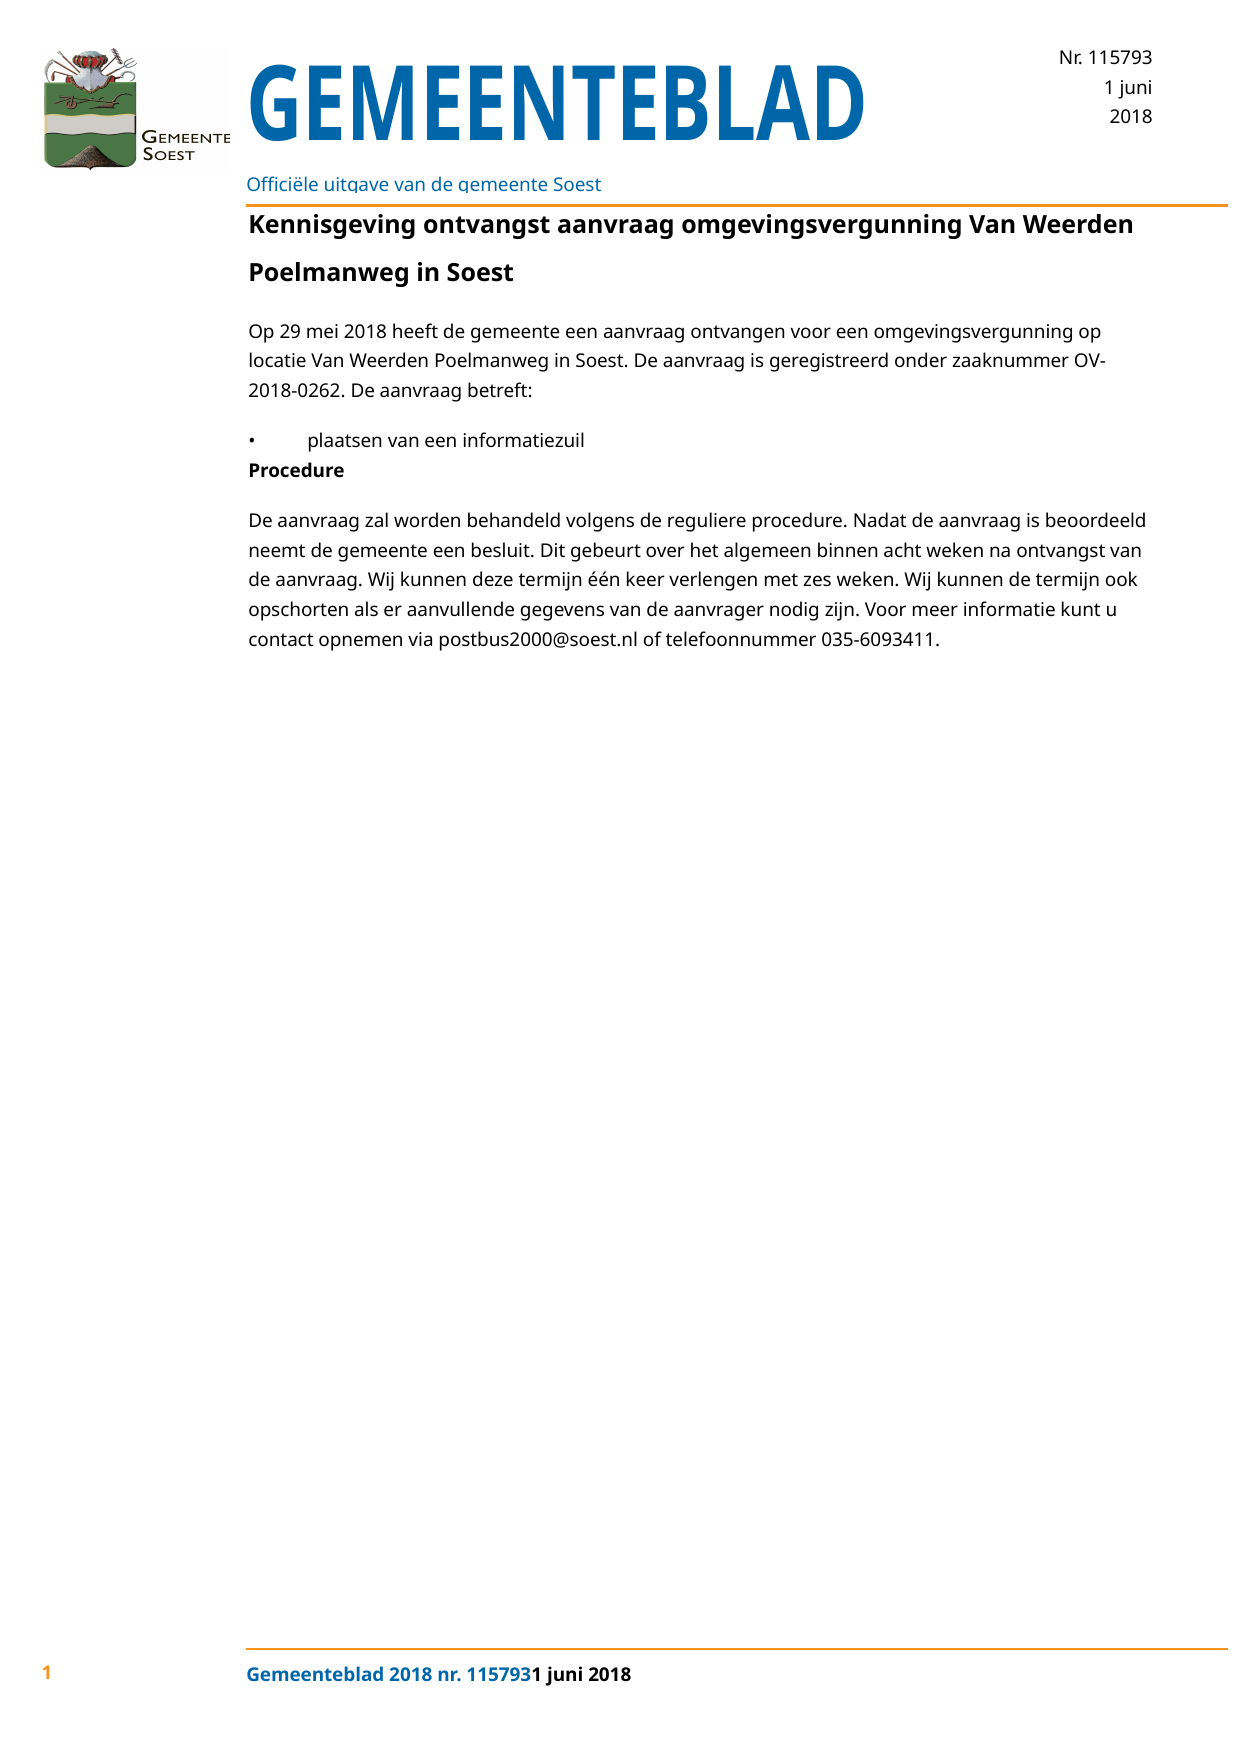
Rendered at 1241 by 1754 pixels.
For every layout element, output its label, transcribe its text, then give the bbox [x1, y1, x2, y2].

text Procedure [248, 457, 1152, 483]
text De aanvraag zal worden behandeld volgens de reguliere procedure. Nadat de aanvraag is beoordeeld neemt de gemeente een besluit. Dit gebeurt over het algemeen binnen acht weken na ontvangst van de aanvraag. Wij kunnen deze termijn één keer verlengen met zes weken. Wij kunnen de termijn ook opschorten als er aanvullende gegevens van de aanvrager nodig zijn. Voor meer informatie kunt u contact opnemen via postbus2000@soest.nl of telefoonnummer 035-6093411. [248, 507, 1152, 652]
picture [41, 47, 231, 172]
text Kennisgeving ontvangst aanvraag omgevingsvergunning Van Weerden Poelmanweg in Soest [248, 207, 1152, 288]
text Op 29 mei 2018 heeft de gemeente een aanvraag ontvangen voor een omgevingsvergunning op locatie Van Weerden Poelmanweg in Soest. De aanvraag is geregistreerd onder zaaknummer OV-2018-0262. De aanvraag betreft: [248, 318, 1152, 403]
list plaatsen van een informatiezuil [248, 427, 1152, 453]
